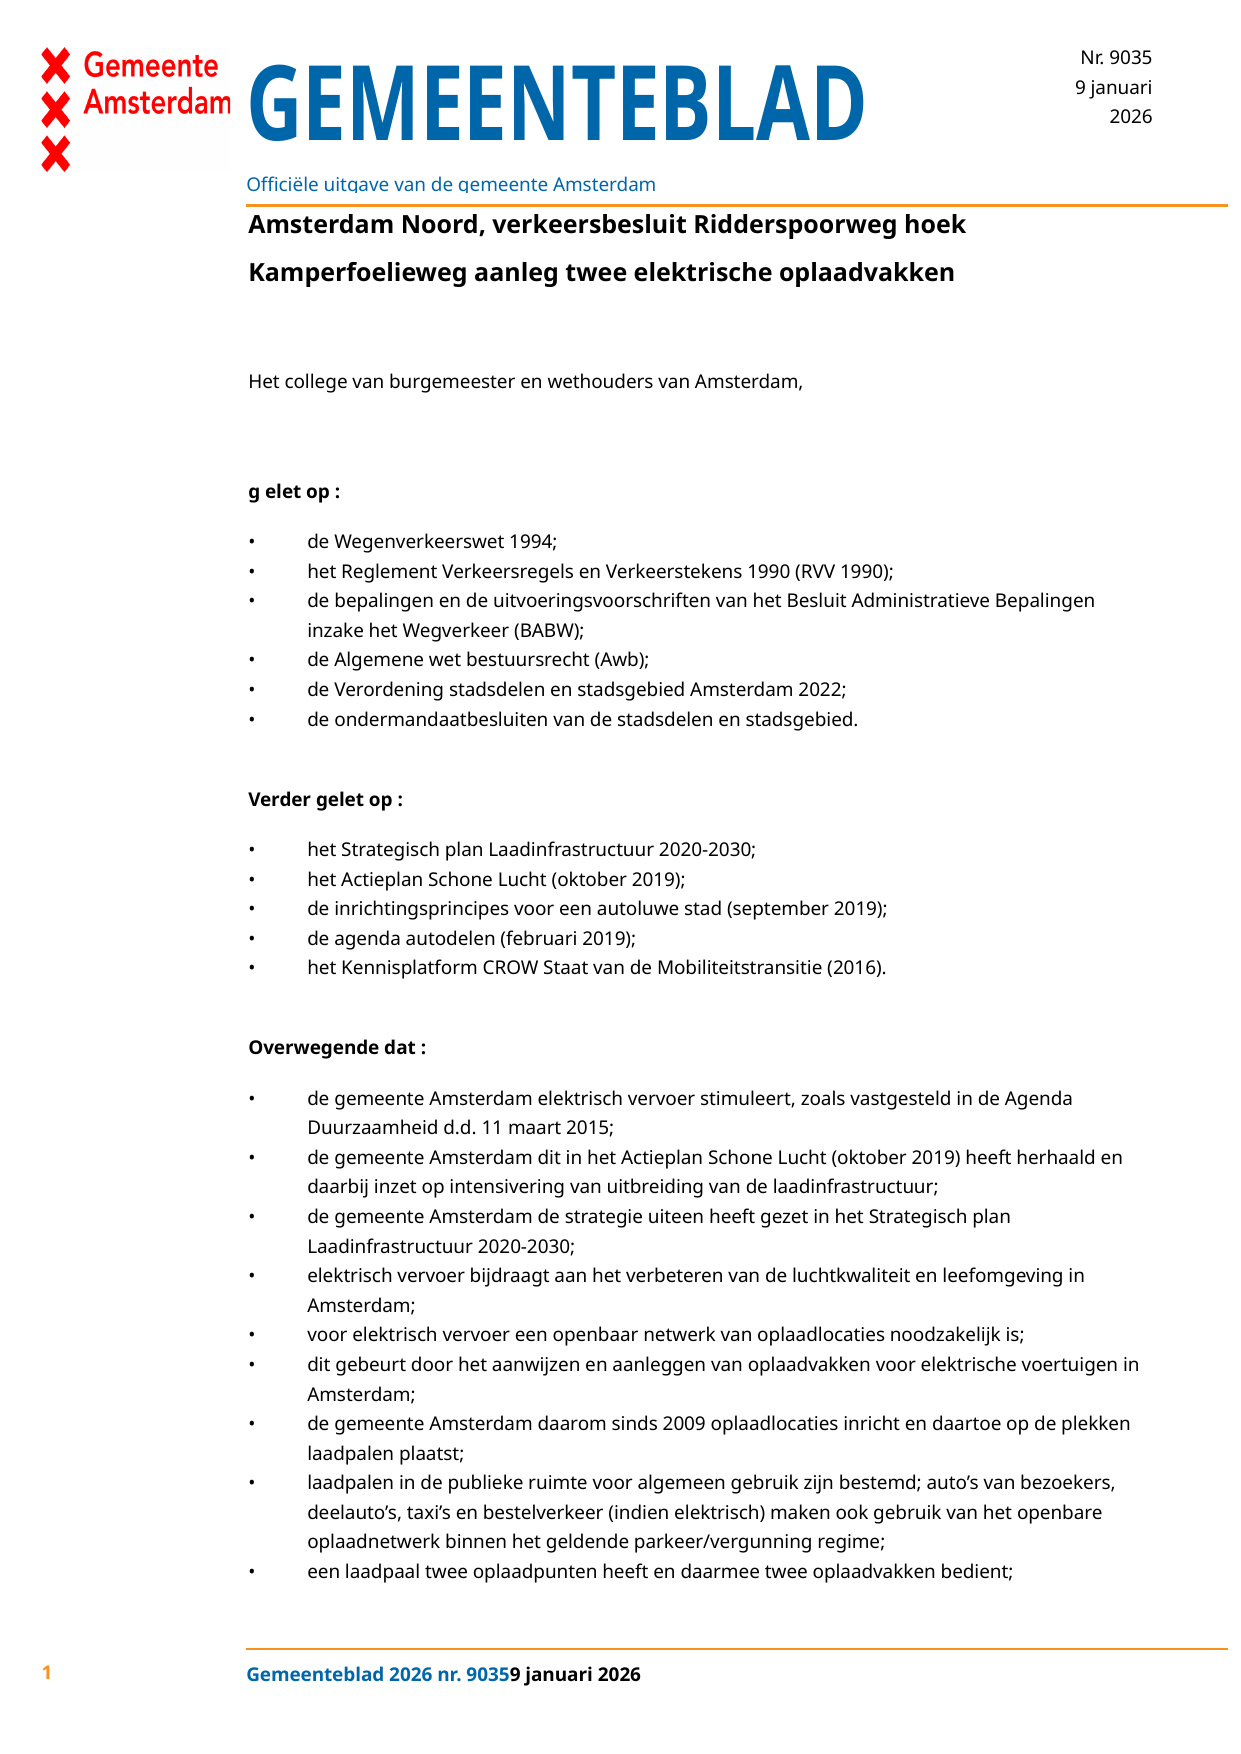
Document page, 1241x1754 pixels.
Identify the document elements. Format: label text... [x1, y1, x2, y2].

text Verder gelet op : [248, 786, 1152, 811]
list de gemeente Amsterdam daarom sinds 2009 oplaadlocaties inricht en daartoe op de plekken laadpalen plaatst; [248, 1410, 1152, 1466]
list het Reglement Verkeersregels en Verkeerstekens 1990 (RVV 1990); [248, 558, 1152, 583]
text Het college van burgemeester en wethouders van Amsterdam, [248, 368, 1152, 394]
text Amsterdam Noord, verkeersbesluit Ridderspoorweg hoek Kamperfoelieweg aanleg twee elektrische oplaadvakken [248, 207, 1152, 288]
list de gemeente Amsterdam elektrisch vervoer stimuleert, zoals vastgesteld in de Agenda Duurzaamheid d.d. 11 maart 2015; [248, 1085, 1152, 1140]
list de gemeente Amsterdam dit in het Actieplan Schone Lucht (oktober 2019) heeft herhaald en daarbij inzet op intensivering van uitbreiding van de laadinfrastructuur; [248, 1144, 1152, 1199]
picture [41, 47, 231, 172]
list de inrichtingsprincipes voor een autoluwe stad (september 2019); [248, 895, 1152, 921]
list de ondermandaatbesluiten van de stadsdelen en stadsgebied. [248, 706, 1152, 731]
text g elet op : [248, 478, 1152, 503]
list een laadpaal twee oplaadpunten heeft en daarmee twee oplaadvakken bedient; [248, 1558, 1152, 1584]
list de bepalingen en de uitvoeringsvoorschriften van het Besluit Administratieve Bepalingen inzake het Wegverkeer (BABW); [248, 587, 1152, 643]
list dit gebeurt door het aanwijzen en aanleggen van oplaadvakken voor elektrische voertuigen in Amsterdam; [248, 1351, 1152, 1406]
list voor elektrisch vervoer een openbaar netwerk van oplaadlocaties noodzakelijk is; [248, 1322, 1152, 1347]
list de agenda autodelen (februari 2019); [248, 925, 1152, 951]
list de gemeente Amsterdam de strategie uiteen heeft gezet in het Strategisch plan Laadinfrastructuur 2020-2030; [248, 1203, 1152, 1258]
list het Actieplan Schone Lucht (oktober 2019); [248, 866, 1152, 891]
list de Algemene wet bestuursrecht (Awb); [248, 647, 1152, 672]
list de Wegenverkeerswet 1994; [248, 528, 1152, 554]
list de Verordening stadsdelen en stadsgebied Amsterdam 2022; [248, 676, 1152, 702]
list het Kennisplatform CROW Staat van de Mobiliteitstransitie (2016). [248, 954, 1152, 980]
list laadpalen in de publieke ruimte voor algemeen gebruik zijn bestemd; auto’s van bezoekers, deelauto’s, taxi’s en bestelverkeer (indien elektrisch) maken ook gebruik van het openbare oplaadnetwerk binnen het geldende parkeer/vergunning regime; [248, 1469, 1152, 1554]
text Overwegende dat : [248, 1034, 1152, 1060]
list elektrisch vervoer bijdraagt aan het verbeteren van de luchtkwaliteit en leefomgeving in Amsterdam; [248, 1262, 1152, 1318]
list het Strategisch plan Laadinfrastructuur 2020-2030; [248, 836, 1152, 862]
